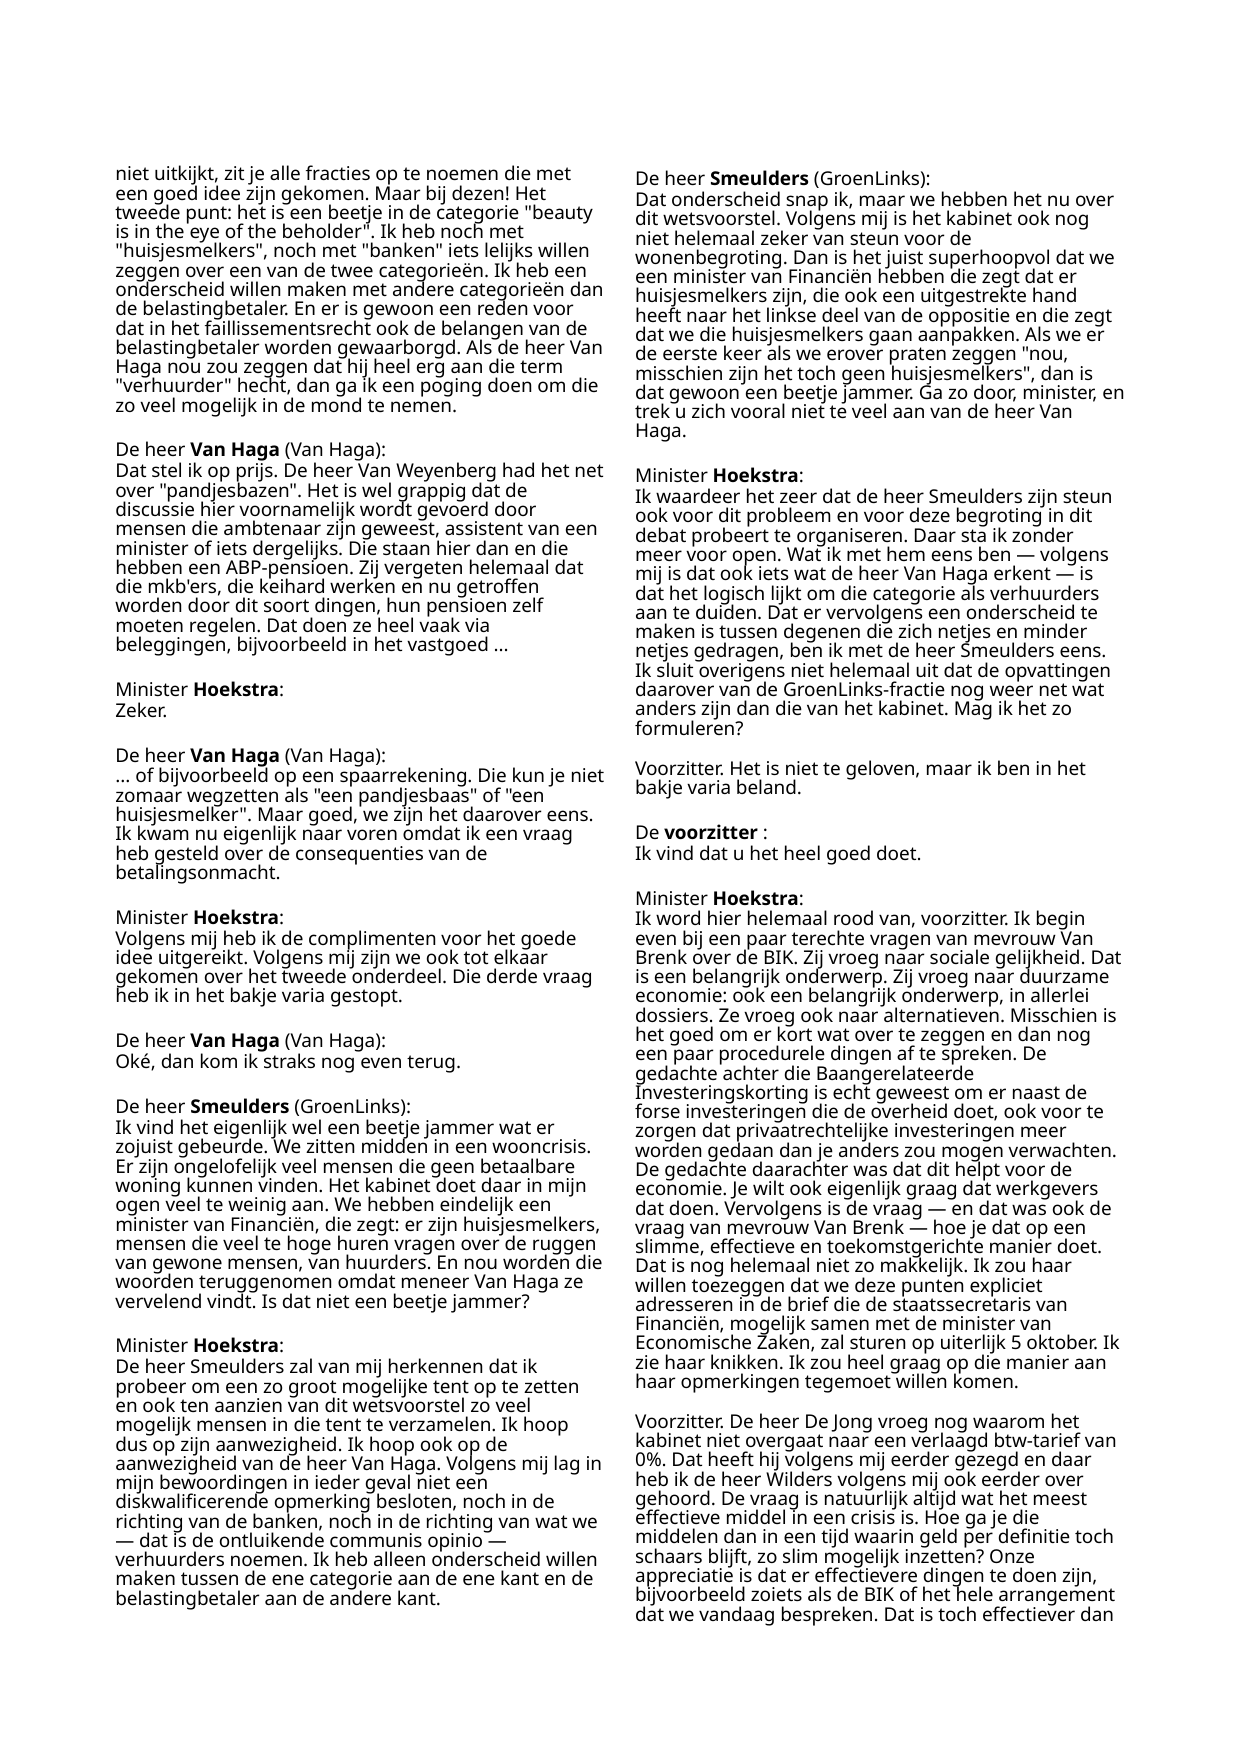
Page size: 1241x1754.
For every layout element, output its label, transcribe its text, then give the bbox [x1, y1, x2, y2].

text De heer Van Haga (Van Haga): [115, 437, 605, 462]
text Ik word hier helemaal rood van, voorzitter. Ik begin even bij een paar terechte vragen van mevrouw Van Brenk over de BIK. Zij vroeg naar sociale gelijkheid. Dat is een belangrijk onderwerp. Zij vroeg naar duurzame economie: ook een belangrijk onderwerp, in allerlei dossiers. Ze vroeg ook naar alternatieven. Misschien is het goed om er kort wat over te zeggen en dan nog een paar procedurele dingen af te spreken. De gedachte achter die Baangerelateerde Investeringskorting is echt geweest om er naast de forse investeringen die de overheid doet, ook voor te zorgen dat privaatrechtelijke investeringen meer worden gedaan dan je anders zou mogen verwachten. De gedachte daarachter was dat dit helpt voor de economie. Je wilt ook eigenlijk graag dat werkgevers dat doen. Vervolgens is de vraag — en dat was ook de vraag van mevrouw Van Brenk — hoe je dat op een slimme, effectieve en toekomstgerichte manier doet. Dat is nog helemaal niet zo makkelijk. Ik zou haar willen toezeggen dat we deze punten expliciet adresseren in de brief die de staatssecretaris van Financiën, mogelijk samen met de minister van Economische Zaken, zal sturen op uiterlijk 5 oktober. Ik zie haar knikken. Ik zou heel graag op die manier aan haar opmerkingen tegemoet willen komen. [635, 910, 1125, 1392]
text De heer Van Haga (Van Haga): [115, 1028, 605, 1053]
text De heer Van Haga (Van Haga): [115, 742, 605, 767]
text Minister Hoekstra: [115, 904, 605, 930]
text Ik vind het eigenlijk wel een beetje jammer wat er zojuist gebeurde. We zitten midden in een wooncrisis. Er zijn ongelofelijk veel mensen die geen betaalbare woning kunnen vinden. Het kabinet doet daar in mijn ogen veel te weinig aan. We hebben eindelijk een minister van Financiën, die zegt: er zijn huisjesmelkers, mensen die veel te hoge huren vragen over de ruggen van gewone mensen, van huurders. En nou worden die woorden teruggenomen omdat meneer Van Haga ze vervelend vindt. Is dat niet een beetje jammer? [115, 1119, 605, 1312]
text De heer Smeulders (GroenLinks): [635, 165, 1125, 191]
text Dat onderscheid snap ik, maar we hebben het nu over dit wetsvoorstel. Volgens mij is het kabinet ook nog niet helemaal zeker van steun voor de wonenbegroting. Dan is het juist superhoopvol dat we een minister van Financiën hebben die zegt dat er huisjesmelkers zijn, die ook een uitgestrekte hand heeft naar het linkse deel van de oppositie en die zegt dat we die huisjesmelkers gaan aanpakken. Als we er de eerste keer als we erover praten zeggen "nou, misschien zijn het toch geen huisjesmelkers", dan is dat gewoon een beetje jammer. Ga zo door, minister, en trek u zich vooral niet te veel aan van de heer Van Haga. [635, 191, 1125, 442]
text De heer Smeulders (GroenLinks): [115, 1093, 605, 1119]
text Minister Hoekstra: [635, 462, 1125, 488]
text De voorzitter : [635, 819, 1125, 844]
text Oké, dan kom ik straks nog even terug. [115, 1053, 605, 1073]
text ... of bijvoorbeeld op een spaarrekening. Die kun je niet zomaar wegzetten als "een pandjesbaas" of "een huisjesmelker". Maar goed, we zijn het daarover eens. Ik kwam nu eigenlijk naar voren omdat ik een vraag heb gesteld over de consequenties van de betalingsonmacht. [115, 767, 605, 883]
text Ik waardeer het zeer dat de heer Smeulders zijn steun ook voor dit probleem en voor deze begroting in dit debat probeert te organiseren. Daar sta ik zonder meer voor open. Wat ik met hem eens ben — volgens mij is dat ook iets wat de heer Van Haga erkent — is dat het logisch lijkt om die categorie als verhuurders aan te duiden. Dat er vervolgens een onderscheid te maken is tussen degenen die zich netjes en minder netjes gedragen, ben ik met de heer Smeulders eens. Ik sluit overigens niet helemaal uit dat de opvattingen daarover van de GroenLinks-fractie nog weer net wat anders zijn dan die van het kabinet. Mag ik het zo formuleren? [635, 488, 1125, 739]
text Voorzitter. De heer De Jong vroeg nog waarom het kabinet niet overgaat naar een verlaagd btw-tarief van 0%. Dat heeft hij volgens mij eerder gezegd en daar heb ik de heer Wilders volgens mij ook eerder over gehoord. De vraag is natuurlijk altijd wat het meest effectieve middel in een crisis is. Hoe ga je die middelen dan in een tijd waarin geld per definitie toch schaars blijft, zo slim mogelijk inzetten? Onze appreciatie is dat er effectievere dingen te doen zijn, bijvoorbeeld zoiets als de BIK of het hele arrangement dat we vandaag bespreken. Dat is toch effectiever dan [635, 1413, 1125, 1625]
text Zeker. [115, 702, 605, 721]
text Ik vind dat u het heel goed doet. [635, 844, 1125, 864]
text Dat stel ik op prijs. De heer Van Weyenberg had het net over "pandjesbazen". Het is wel grappig dat de discussie hier voornamelijk wordt gevoerd door mensen die ambtenaar zijn geweest, assistent van een minister of iets dergelijks. Die staan hier dan en die hebben een ABP-pensioen. Zij vergeten helemaal dat die mkb'ers, die keihard werken en nu getroffen worden door dit soort dingen, hun pensioen zelf moeten regelen. Dat doen ze heel vaak via beleggingen, bijvoorbeeld in het vastgoed ... [115, 462, 605, 655]
text Minister Hoekstra: [115, 1333, 605, 1358]
text niet uitkijkt, zit je alle fracties op te noemen die met een goed idee zijn gekomen. Maar bij dezen! Het tweede punt: het is een beetje in de categorie "beauty is in the eye of the beholder". Ik heb noch met "huisjesmelkers", noch met "banken" iets lelijks willen zeggen over een van de twee categorieën. Ik heb een onderscheid willen maken met andere categorieën dan de belastingbetaler. En er is gewoon een reden voor dat in het faillissementsrecht ook de belangen van de belastingbetaler worden gewaarborgd. Als de heer Van Haga nou zou zeggen dat hij heel erg aan die term "verhuurder" hecht, dan ga ik een poging doen om die zo veel mogelijk in de mond te nemen. [115, 165, 605, 416]
text Voorzitter. Het is niet te geloven, maar ik ben in het bakje varia beland. [635, 759, 1125, 798]
text De heer Smeulders zal van mij herkennen dat ik probeer om een zo groot mogelijke tent op te zetten en ook ten aanzien van dit wetsvoorstel zo veel mogelijk mensen in die tent te verzamelen. Ik hoop dus op zijn aanwezigheid. Ik hoop ook op de aanwezigheid van de heer Van Haga. Volgens mij lag in mijn bewoordingen in ieder geval niet een diskwalificerende opmerking besloten, noch in de richting van de banken, noch in de richting van wat we — dat is de ontluikende communis opinio — verhuurders noemen. Ik heb alleen onderscheid willen maken tussen de ene categorie aan de ene kant en de belastingbetaler aan de andere kant. [115, 1358, 605, 1609]
text Volgens mij heb ik de complimenten voor het goede idee uitgereikt. Volgens mij zijn we ook tot elkaar gekomen over het tweede onderdeel. Die derde vraag heb ik in het bakje varia gestopt. [115, 930, 605, 1007]
text Minister Hoekstra: [115, 676, 605, 702]
text Minister Hoekstra: [635, 885, 1125, 910]
